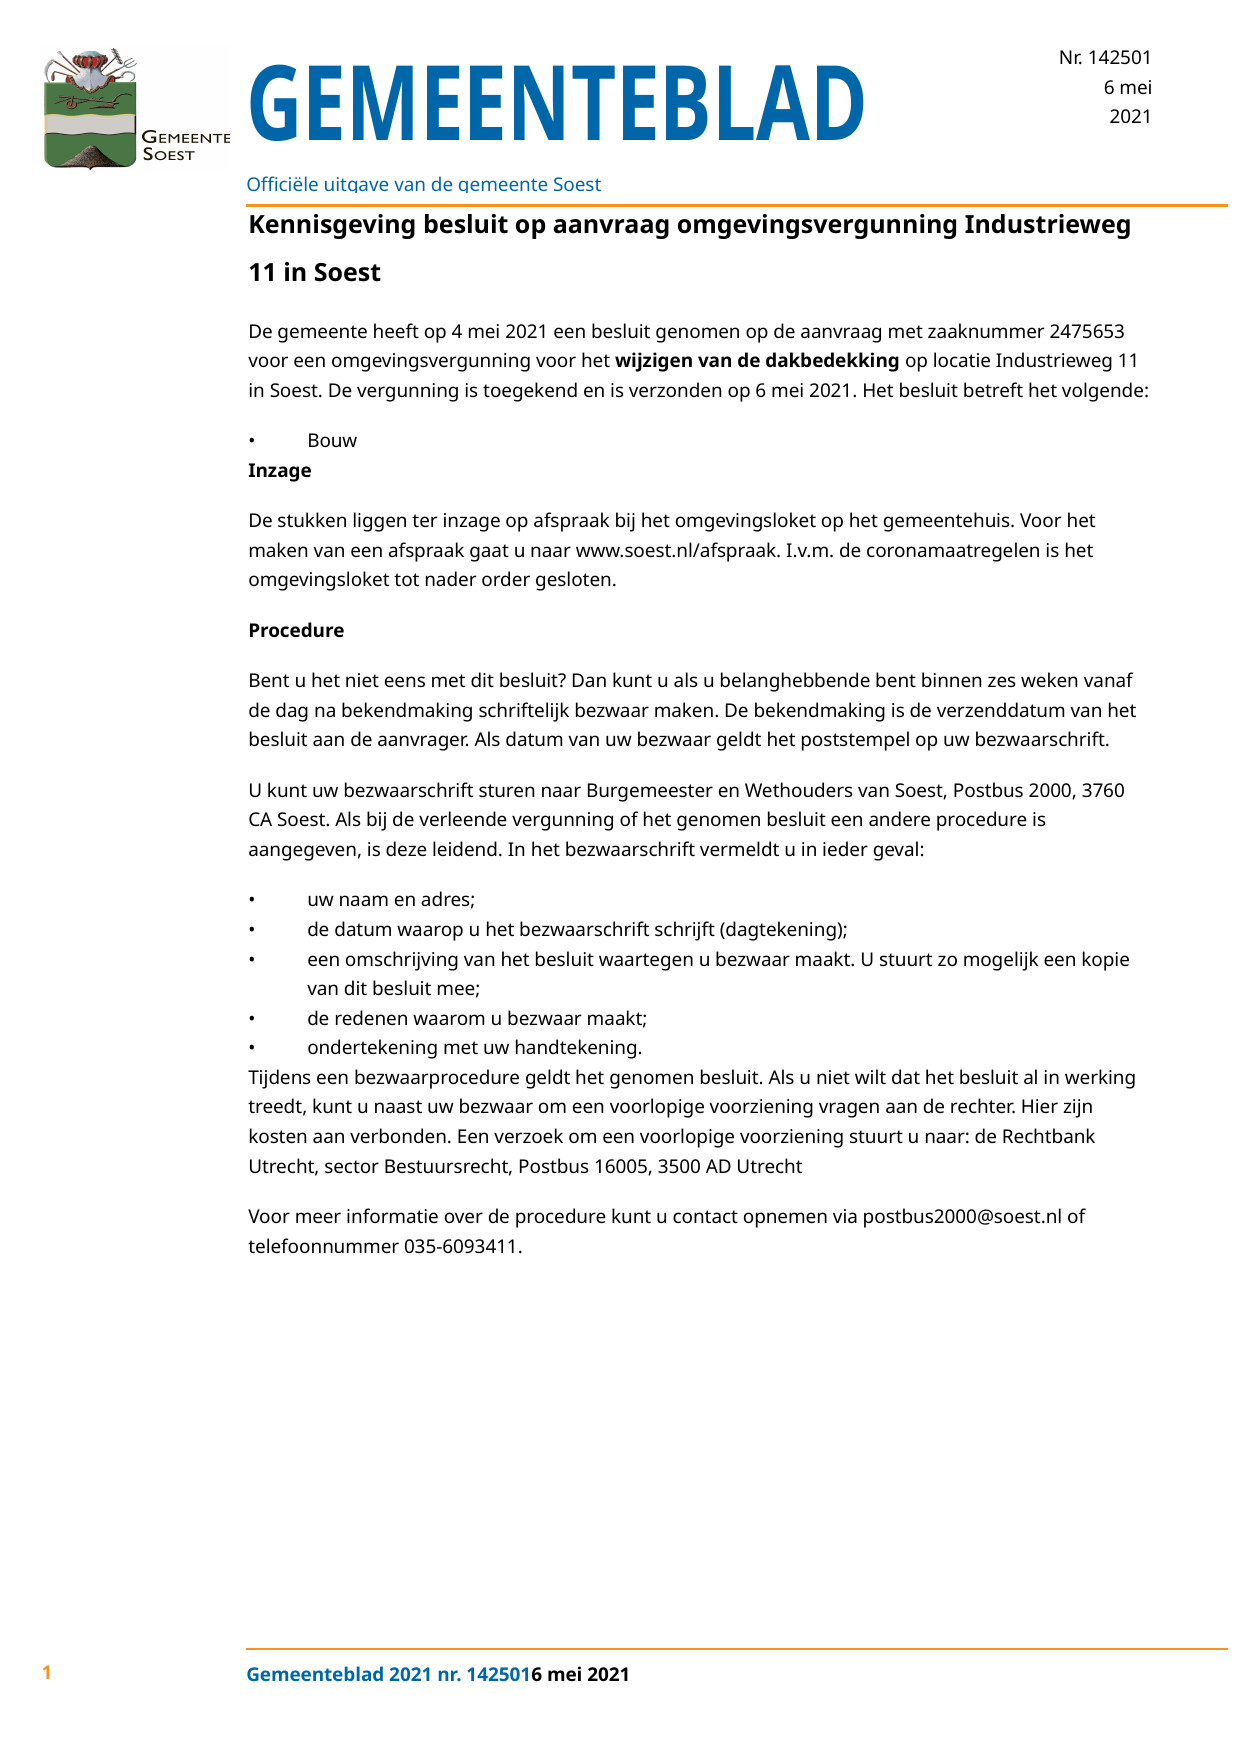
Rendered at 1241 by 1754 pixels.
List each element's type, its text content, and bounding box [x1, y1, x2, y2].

text De gemeente heeft op 4 mei 2021 een besluit genomen op de aanvraag met zaaknummer 2475653 voor een omgevingsvergunning voor het wijzigen van de dakbedekking op locatie Industrieweg 11 in Soest. De vergunning is toegekend en is verzonden op 6 mei 2021. Het besluit betreft het volgende: [248, 318, 1152, 403]
text Procedure [248, 617, 1152, 643]
list de datum waarop u het bezwaarschrift schrijft (dagtekening); [248, 916, 1152, 942]
text Inzage [248, 457, 1152, 483]
list ondertekening met uw handtekening. [248, 1034, 1152, 1060]
list Bouw [248, 427, 1152, 453]
picture [41, 47, 231, 172]
list uw naam en adres; [248, 887, 1152, 912]
text De stukken liggen ter inzage op afspraak bij het omgevingsloket op het gemeentehuis. Voor het maken van een afspraak gaat u naar www.soest.nl/afspraak. I.v.m. de coronamaatregelen is het omgevingsloket tot nader order gesloten. [248, 507, 1152, 592]
text Kennisgeving besluit op aanvraag omgevingsvergunning Industrieweg 11 in Soest [248, 207, 1152, 288]
text Voor meer informatie over de procedure kunt u contact opnemen via postbus2000@soest.nl of telefoonnummer 035-6093411. [248, 1203, 1152, 1259]
text U kunt uw bezwaarschrift sturen naar Burgemeester en Wethouders van Soest, Postbus 2000, 3760 CA Soest. Als bij de verleende vergunning of het genomen besluit een andere procedure is aangegeven, is deze leidend. In het bezwaarschrift vermeldt u in ieder geval: [248, 777, 1152, 862]
text Bent u het niet eens met dit besluit? Dan kunt u als u belanghebbende bent binnen zes weken vanaf de dag na bekendmaking schriftelijk bezwaar maken. De bekendmaking is de verzenddatum van het besluit aan de aanvrager. Als datum van uw bezwaar geldt het poststempel op uw bezwaarschrift. [248, 667, 1152, 752]
text Tijdens een bezwaarprocedure geldt het genomen besluit. Als u niet wilt dat het besluit al in werking treedt, kunt u naast uw bezwaar om een voorlopige voorziening vragen aan de rechter. Hier zijn kosten aan verbonden. Een verzoek om een voorlopige voorziening stuurt u naar: de Rechtbank Utrecht, sector Bestuursrecht, Postbus 16005, 3500 AD Utrecht [248, 1064, 1152, 1179]
list de redenen waarom u bezwaar maakt; [248, 1005, 1152, 1031]
list een omschrijving van het besluit waartegen u bezwaar maakt. U stuurt zo mogelijk een kopie van dit besluit mee; [248, 946, 1152, 1001]
